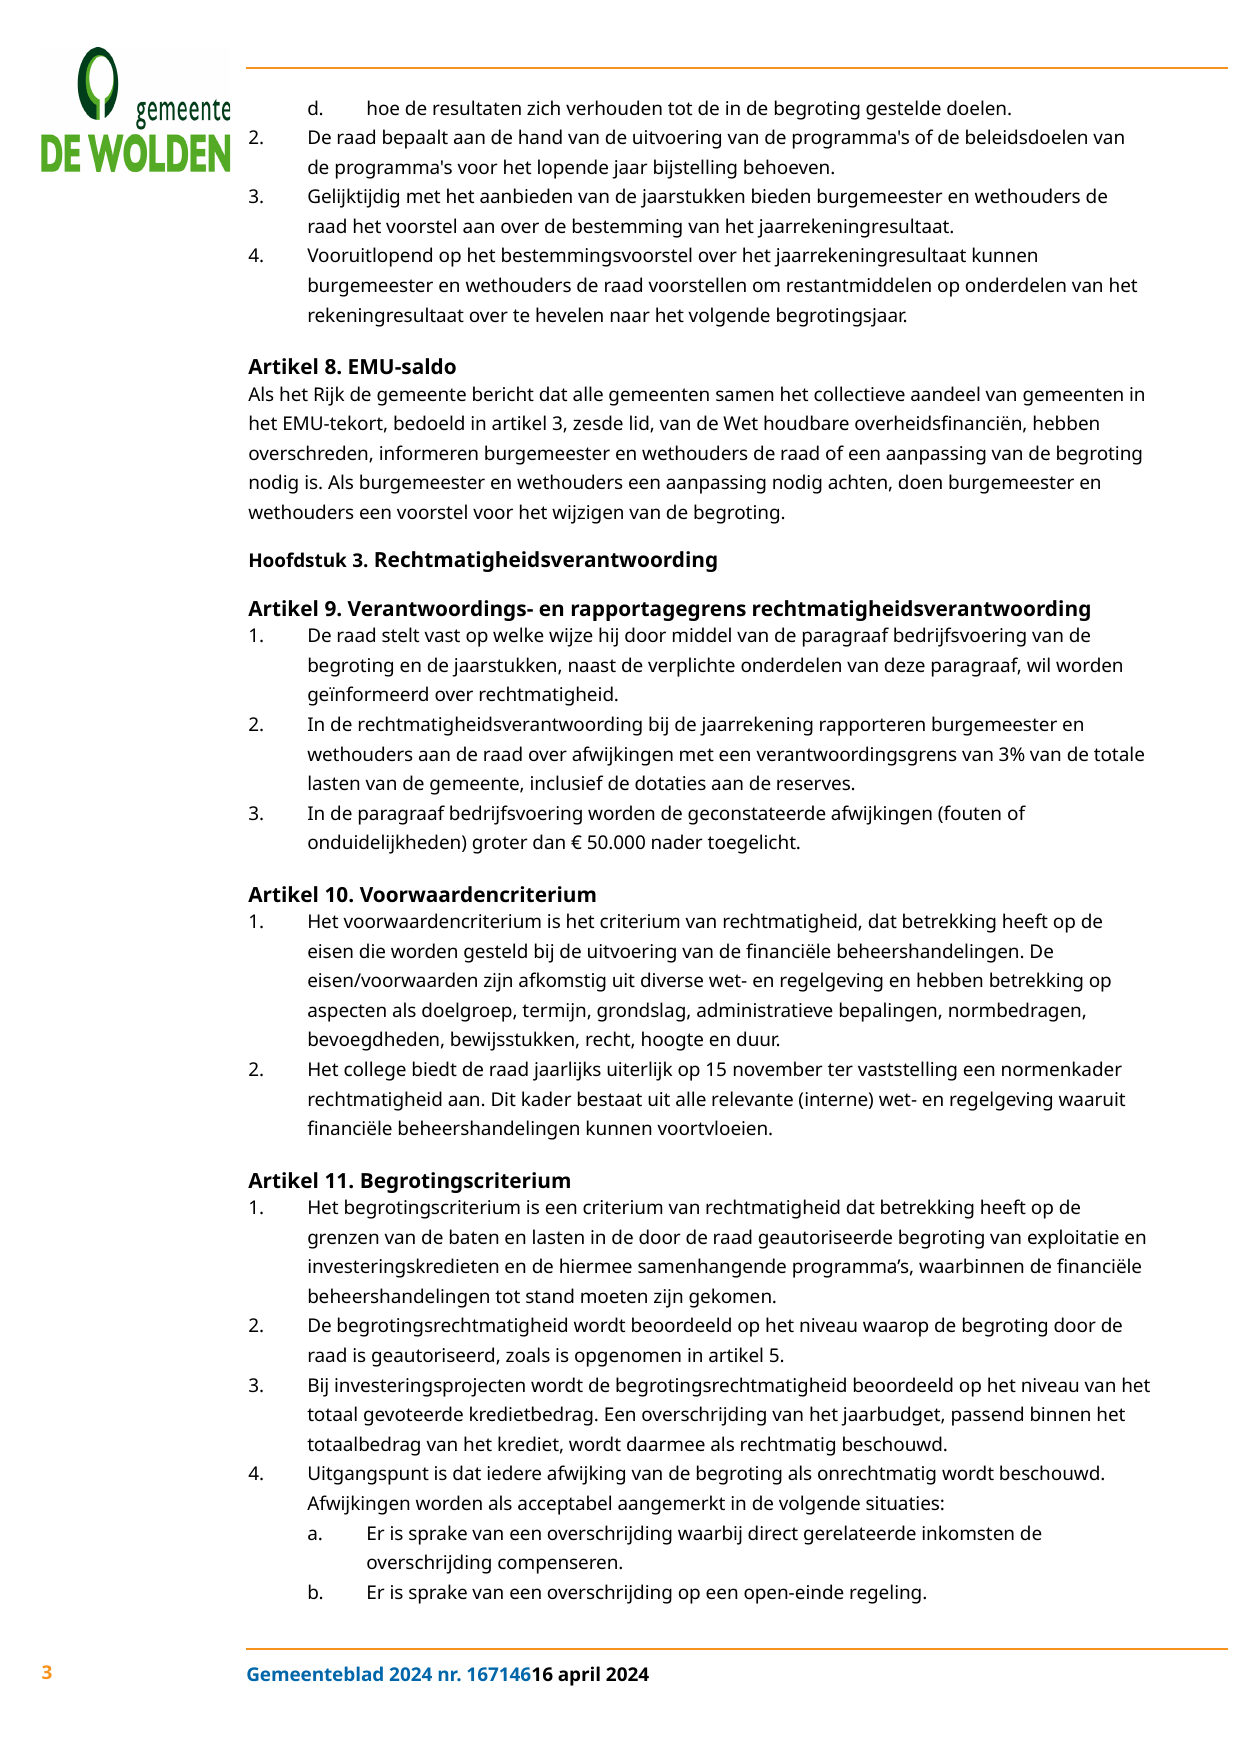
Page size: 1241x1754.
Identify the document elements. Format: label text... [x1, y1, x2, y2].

text Artikel 11. Begrotingscriterium [248, 1166, 1152, 1194]
list In de paragraaf bedrijfsvoering worden de geconstateerde afwijkingen (fouten of onduidelijkheden) groter dan € 50.000 nader toegelicht. [248, 800, 1152, 855]
list Er is sprake van een overschrijding op een open-einde regeling. [307, 1579, 1152, 1604]
list In de rechtmatigheidsverantwoording bij de jaarrekening rapporteren burgemeester en wethouders aan de raad over afwijkingen met een verantwoordingsgrens van 3% van de totale lasten van de gemeente, inclusief de dotaties aan de reserves. [248, 711, 1152, 796]
list Het voorwaardencriterium is het criterium van rechtmatigheid, dat betrekking heeft op de eisen die worden gesteld bij de uitvoering van de financiële beheershandelingen. De eisen/voorwaarden zijn afkomstig uit diverse wet- en regelgeving en hebben betrekking op aspecten als doelgroep, termijn, grondslag, administratieve bepalingen, normbedragen, bevoegdheden, bewijsstukken, recht, hoogte en duur. [248, 908, 1152, 1052]
list Bij investeringsprojecten wordt de begrotingsrechtmatigheid beoordeeld op het niveau van het totaal gevoteerde kredietbedrag. Een overschrijding van het jaarbudget, passend binnen het totaalbedrag van het krediet, wordt daarmee als rechtmatig beschouwd. [248, 1372, 1152, 1457]
list hoe de resultaten zich verhouden tot de in de begroting gestelde doelen. [307, 95, 1152, 121]
list De begrotingsrechtmatigheid wordt beoordeeld op het niveau waarop de begroting door de raad is geautoriseerd, zoals is opgenomen in artikel 5. [248, 1313, 1152, 1368]
list Uitgangspunt is dat iedere afwijking van de begroting als onrechtmatig wordt beschouwd. Afwijkingen worden als acceptabel aangemerkt in de volgende situaties: [248, 1461, 1152, 1516]
list Gelijktijdig met het aanbieden van de jaarstukken bieden burgemeester en wethouders de raad het voorstel aan over de bestemming van het jaarrekeningresultaat. [248, 183, 1152, 239]
list De raad stelt vast op welke wijze hij door middel van de paragraaf bedrijfsvoering van de begroting en de jaarstukken, naast de verplichte onderdelen van deze paragraaf, wil worden geïnformeerd over rechtmatigheid. [248, 622, 1152, 707]
list Vooruitlopend op het bestemmingsvoorstel over het jaarrekeningresultaat kunnen burgemeester en wethouders de raad voorstellen om restantmiddelen op onderdelen van het rekeningresultaat over te hevelen naar het volgende begrotingsjaar. [248, 243, 1152, 328]
list Er is sprake van een overschrijding waarbij direct gerelateerde inkomsten de overschrijding compenseren. [307, 1520, 1152, 1575]
text Artikel 9. Verantwoordings- en rapportagegrens rechtmatigheidsverantwoording [248, 594, 1152, 622]
text Hoofdstuk 3. Rechtmatigheidsverantwoording [248, 545, 1152, 573]
list Het college biedt de raad jaarlijks uiterlijk op 15 november ter vaststelling een normenkader rechtmatigheid aan. Dit kader bestaat uit alle relevante (interne) wet- en regelgeving waaruit financiële beheershandelingen kunnen voortvloeien. [248, 1056, 1152, 1141]
text Als het Rijk de gemeente bericht dat alle gemeenten samen het collectieve aandeel van gemeenten in het EMU-tekort, bedoeld in artikel 3, zesde lid, van de Wet houdbare overheidsfinanciën, hebben overschreden, informeren burgemeester en wethouders de raad of een aanpassing van de begroting nodig is. Als burgemeester en wethouders een aanpassing nodig achten, doen burgemeester en wethouders een voorstel voor het wijzigen van de begroting. [248, 381, 1152, 525]
list De raad bepaalt aan de hand van de uitvoering van de programma's of de beleidsdoelen van de programma's voor het lopende jaar bijstelling behoeven. [248, 124, 1152, 180]
text Artikel 8. EMU-saldo [248, 352, 1152, 381]
picture [41, 47, 231, 172]
list Het begrotingscriterium is een criterium van rechtmatigheid dat betrekking heeft op de grenzen van de baten en lasten in de door de raad geautoriseerde begroting van exploitatie en investeringskredieten en de hiermee samenhangende programma’s, waarbinnen de financiële beheershandelingen tot stand moeten zijn gekomen. [248, 1194, 1152, 1309]
text Artikel 10. Voorwaardencriterium [248, 880, 1152, 908]
